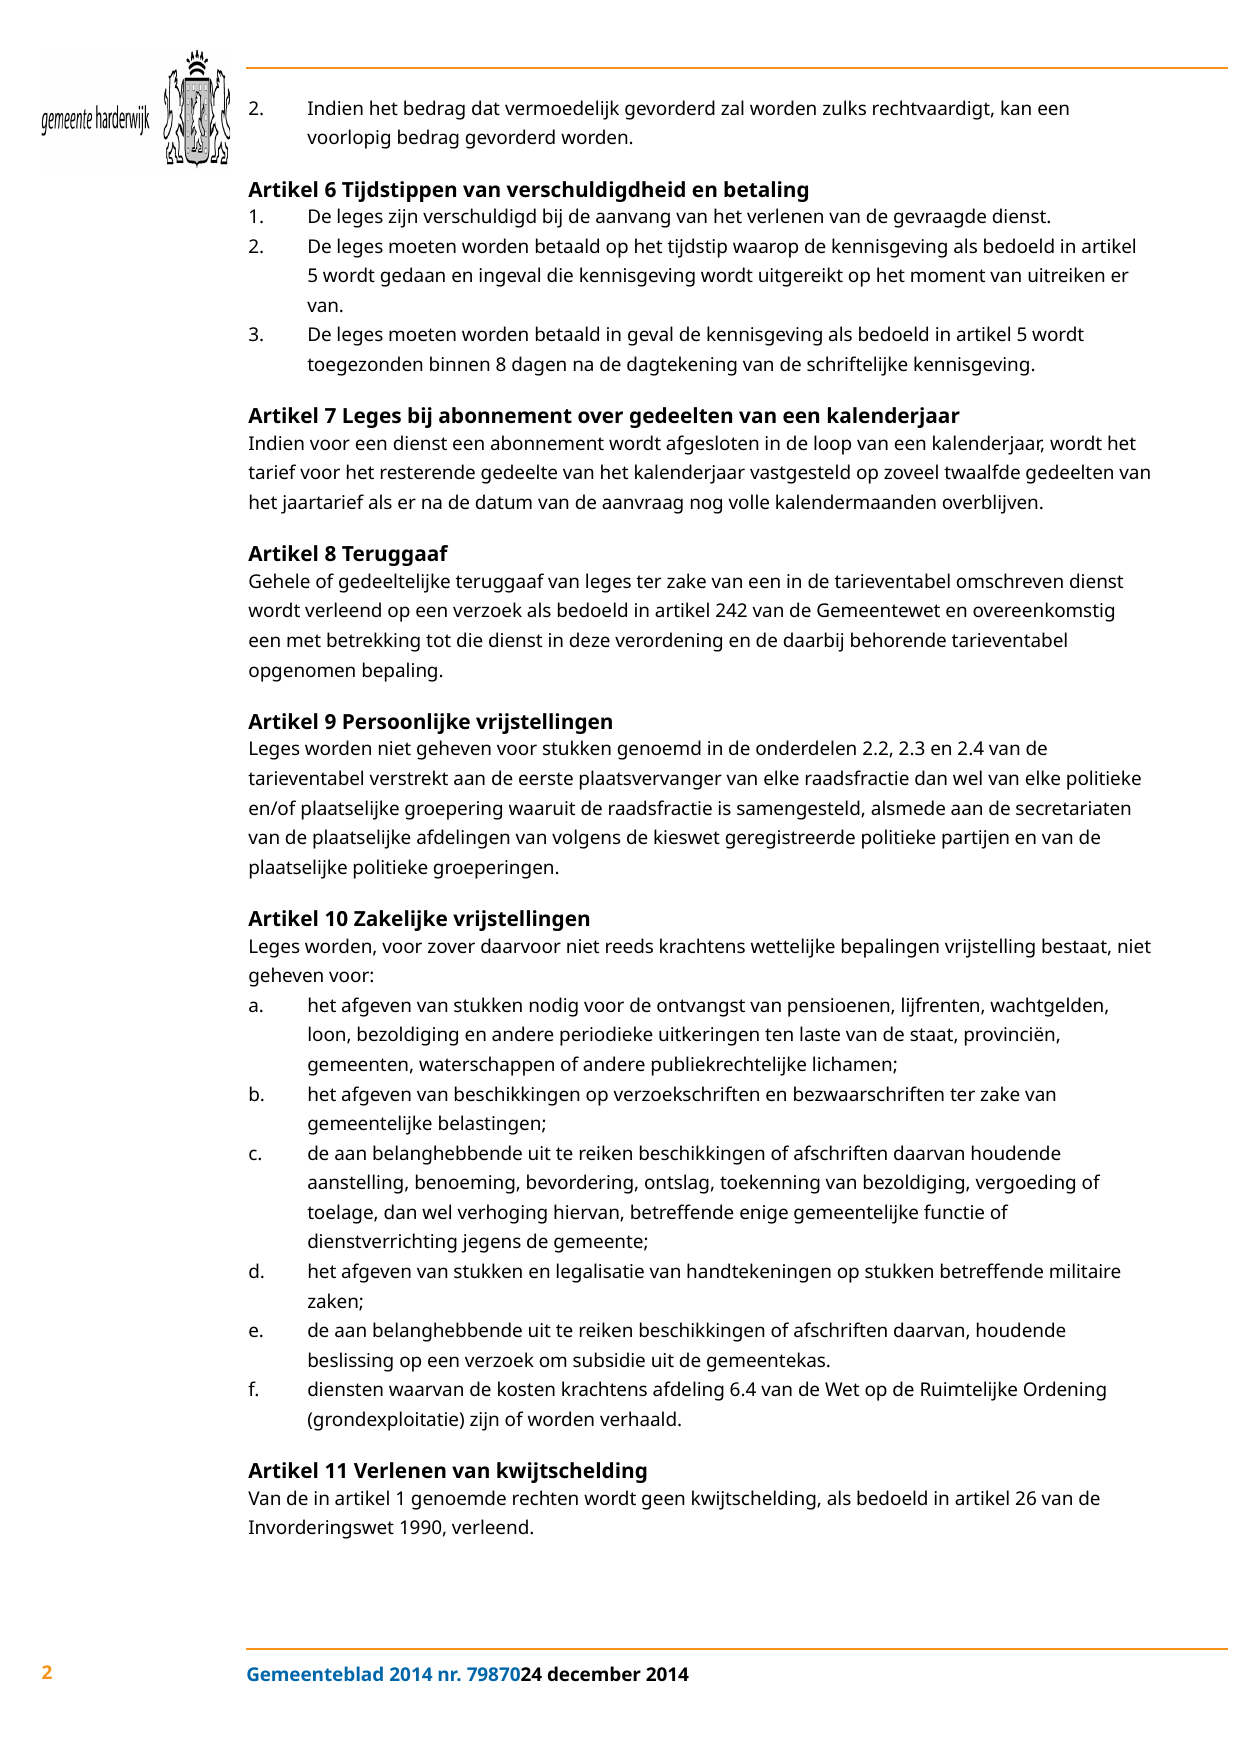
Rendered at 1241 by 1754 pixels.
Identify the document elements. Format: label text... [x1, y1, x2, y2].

list De leges moeten worden betaald in geval de kennisgeving als bedoeld in artikel 5 wordt toegezonden binnen 8 dagen na de dagtekening van de schriftelijke kennisgeving. [248, 322, 1152, 377]
text Artikel 7 Leges bij abonnement over gedeelten van een kalenderjaar [248, 402, 1152, 430]
text Van de in artikel 1 genoemde rechten wordt geen kwijtschelding, als bedoeld in artikel 26 van de Invorderingswet 1990, verleend. [248, 1485, 1152, 1540]
list de aan belanghebbende uit te reiken beschikkingen of afschriften daarvan, houdende beslissing op een verzoek om subsidie uit de gemeentekas. [248, 1317, 1152, 1373]
text Indien voor een dienst een abonnement wordt afgesloten in de loop van een kalenderjaar, wordt het tarief voor het resterende gedeelte van het kalenderjaar vastgesteld op zoveel twaalfde gedeelten van het jaartarief als er na de datum van de aanvraag nog volle kalendermaanden overblijven. [248, 430, 1152, 515]
text Artikel 8 Teruggaaf [248, 539, 1152, 568]
picture [41, 47, 231, 172]
text Leges worden, voor zover daarvoor niet reeds krachtens wettelijke bepalingen vrijstelling bestaat, niet geheven voor: [248, 933, 1152, 988]
list De leges zijn verschuldigd bij de aanvang van het verlenen van de gevraagde dienst. [248, 203, 1152, 229]
text Artikel 11 Verlenen van kwijtschelding [248, 1457, 1152, 1485]
list De leges moeten worden betaald op het tijdstip waarop de kennisgeving als bedoeld in artikel 5 wordt gedaan en ingeval die kennisgeving wordt uitgereikt op het moment van uitreiken er van. [248, 233, 1152, 318]
text Artikel 6 Tijdstippen van verschuldigdheid en betaling [248, 175, 1152, 203]
text Gehele of gedeeltelijke teruggaaf van leges ter zake van een in de tarieventabel omschreven dienst wordt verleend op een verzoek als bedoeld in artikel 242 van de Gemeentewet en overeenkomstig een met betrekking tot die dienst in deze verordening en de daarbij behorende tarieventabel opgenomen bepaling. [248, 568, 1152, 682]
text Artikel 10 Zakelijke vrijstellingen [248, 904, 1152, 933]
list diensten waarvan de kosten krachtens afdeling 6.4 van de Wet op de Ruimtelijke Ordening (grondexploitatie) zijn of worden verhaald. [248, 1377, 1152, 1432]
list het afgeven van stukken en legalisatie van handtekeningen op stukken betreffende militaire zaken; [248, 1258, 1152, 1313]
list het afgeven van stukken nodig voor de ontvangst van pensioenen, lijfrenten, wachtgelden, loon, bezoldiging en andere periodieke uitkeringen ten laste van de staat, provinciën, gemeenten, waterschappen of andere publiekrechtelijke lichamen; [248, 992, 1152, 1077]
list de aan belanghebbende uit te reiken beschikkingen of afschriften daarvan houdende aanstelling, benoeming, bevordering, ontslag, toekenning van bezoldiging, vergoeding of toelage, dan wel verhoging hiervan, betreffende enige gemeentelijke functie of dienstverrichting jegens de gemeente; [248, 1140, 1152, 1254]
list Indien het bedrag dat vermoedelijk gevorderd zal worden zulks rechtvaardigt, kan een voorlopig bedrag gevorderd worden. [248, 95, 1152, 150]
text Leges worden niet geheven voor stukken genoemd in de onderdelen 2.2, 2.3 en 2.4 van de tarieventabel verstrekt aan de eerste plaatsvervanger van elke raadsfractie dan wel van elke politieke en/of plaatselijke groepering waaruit de raadsfractie is samengesteld, alsmede aan de secretariaten van de plaatselijke afdelingen van volgens de kieswet geregistreerde politieke partijen en van de plaatselijke politieke groeperingen. [248, 736, 1152, 880]
list het afgeven van beschikkingen op verzoekschriften en bezwaarschriften ter zake van gemeentelijke belastingen; [248, 1081, 1152, 1136]
text Artikel 9 Persoonlijke vrijstellingen [248, 707, 1152, 736]
